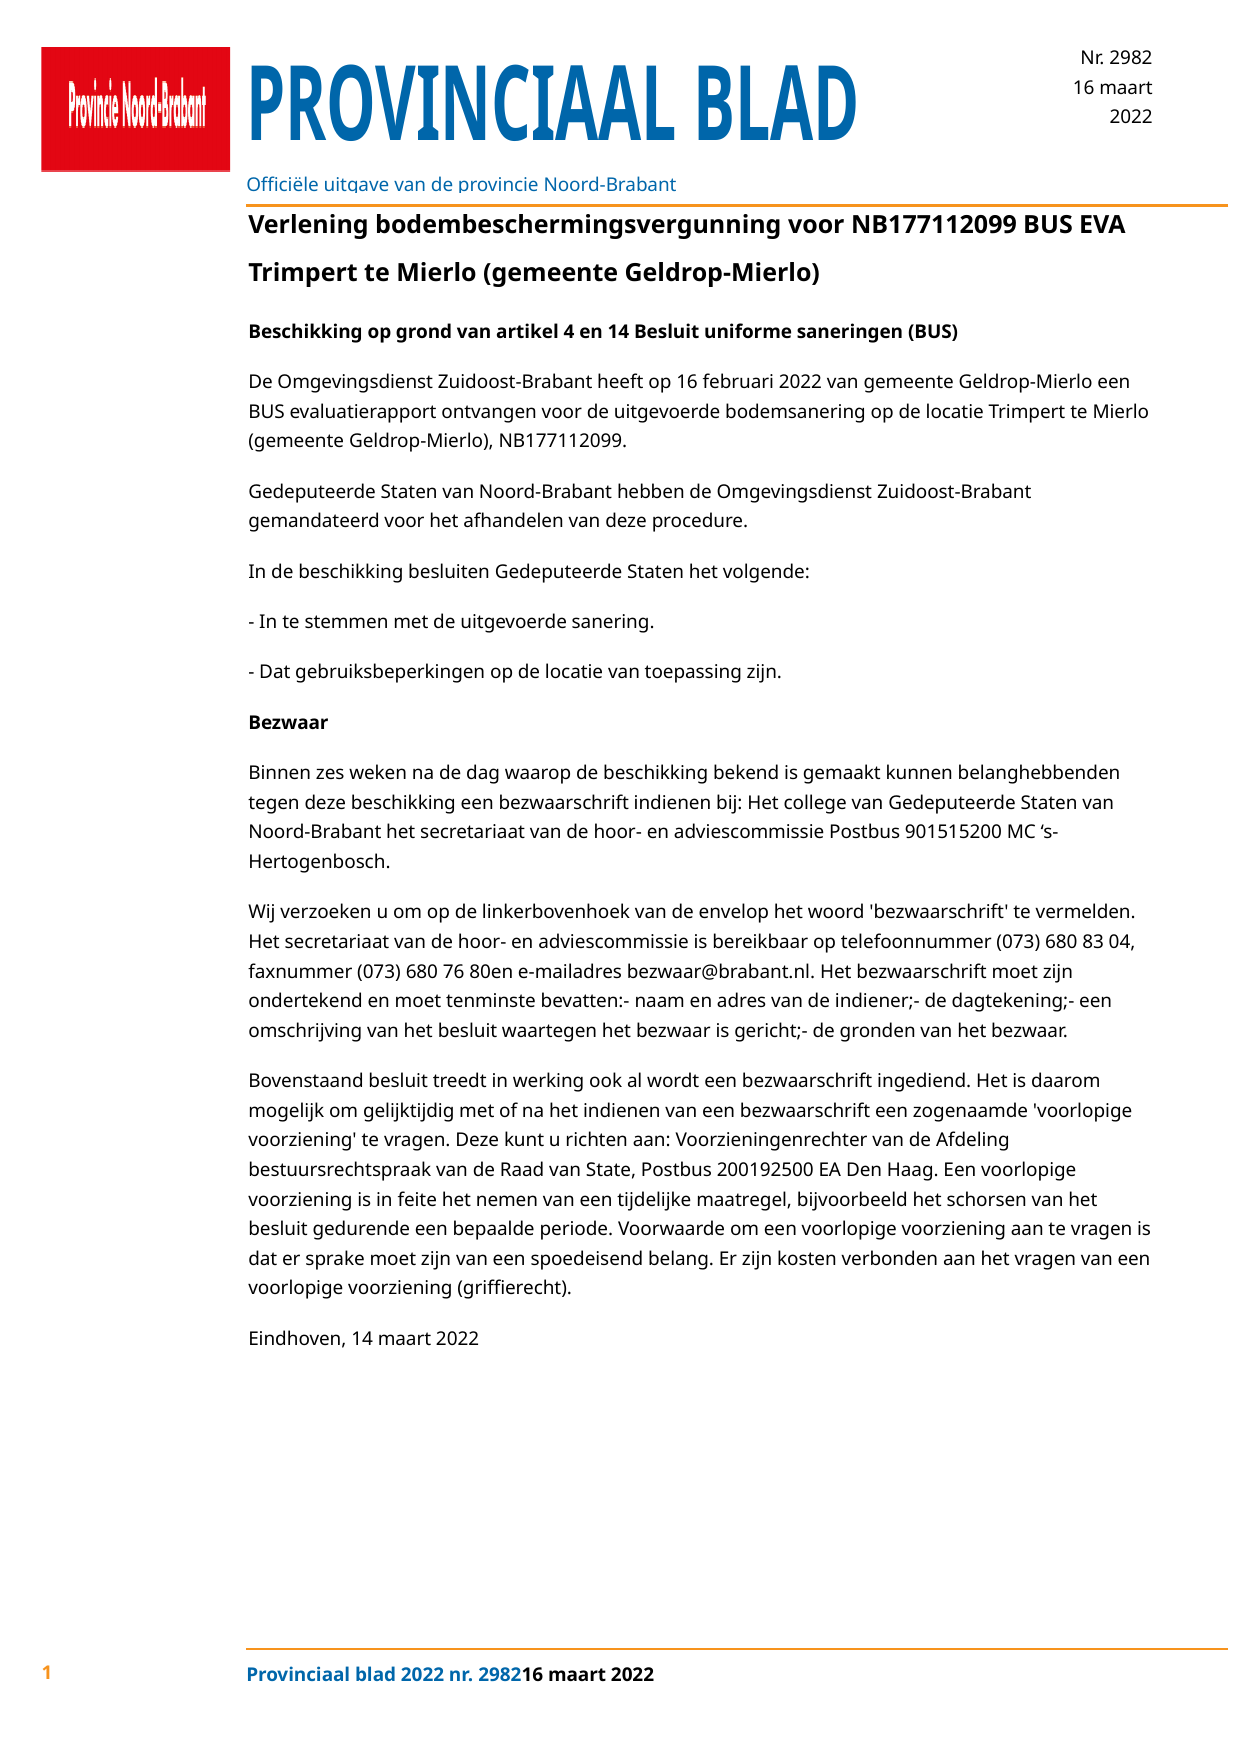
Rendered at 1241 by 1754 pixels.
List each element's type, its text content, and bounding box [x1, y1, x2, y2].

text Bezwaar [248, 709, 1152, 735]
text De Omgevingsdienst Zuidoost-Brabant heeft op 16 februari 2022 van gemeente Geldrop-Mierlo een BUS evaluatierapport ontvangen voor de uitgevoerde bodemsanering op de locatie Trimpert te Mierlo (gemeente Geldrop-Mierlo), NB177112099. [248, 368, 1152, 453]
text Beschikking op grond van artikel 4 en 14 Besluit uniforme saneringen (BUS) [248, 318, 1152, 344]
text Binnen zes weken na de dag waarop de beschikking bekend is gemaakt kunnen belanghebbenden tegen deze beschikking een bezwaarschrift indienen bij: Het college van Gedeputeerde Staten van Noord-Brabant het secretariaat van de hoor- en adviescommissie Postbus 901515200 MC ‘s-Hertogenbosch. [248, 759, 1152, 874]
picture [41, 47, 231, 172]
text Wij verzoeken u om op de linkerbovenhoek van de envelop het woord 'bezwaarschrift' te vermelden. Het secretariaat van de hoor- en adviescommissie is bereikbaar op telefoonnummer (073) 680 83 04, faxnummer (073) 680 76 80en e-mailadres bezwaar@brabant.nl. Het bezwaarschrift moet zijn ondertekend en moet tenminste bevatten:- naam en adres van de indiener;- de dagtekening;- een omschrijving van het besluit waartegen het bezwaar is gericht;- de gronden van het bezwaar. [248, 899, 1152, 1043]
text Bovenstaand besluit treedt in werking ook al wordt een bezwaarschrift ingediend. Het is daarom mogelijk om gelijktijdig met of na het indienen van een bezwaarschrift een zogenaamde 'voorlopige voorziening' te vragen. Deze kunt u richten aan: Voorzieningenrechter van de Afdeling bestuursrechtspraak van de Raad van State, Postbus 200192500 EA Den Haag. Een voorlopige voorziening is in feite het nemen van een tijdelijke maatregel, bijvoorbeeld het schorsen van het besluit gedurende een bepaalde periode. Voorwaarde om een voorlopige voorziening aan te vragen is dat er sprake moet zijn van een spoedeisend belang. Er zijn kosten verbonden aan het vragen van een voorlopige voorziening (griffierecht). [248, 1067, 1152, 1300]
text - Dat gebruiksbeperkingen op de locatie van toepassing zijn. [248, 659, 1152, 684]
text Eindhoven, 14 maart 2022 [248, 1325, 1152, 1351]
text - In te stemmen met de uitgevoerde sanering. [248, 608, 1152, 634]
text In de beschikking besluiten Gedeputeerde Staten het volgende: [248, 558, 1152, 584]
text Gedeputeerde Staten van Noord-Brabant hebben de Omgevingsdienst Zuidoost-Brabant gemandateerd voor het afhandelen van deze procedure. [248, 478, 1152, 533]
text Verlening bodembeschermingsvergunning voor NB177112099 BUS EVA Trimpert te Mierlo (gemeente Geldrop-Mierlo) [248, 207, 1152, 288]
